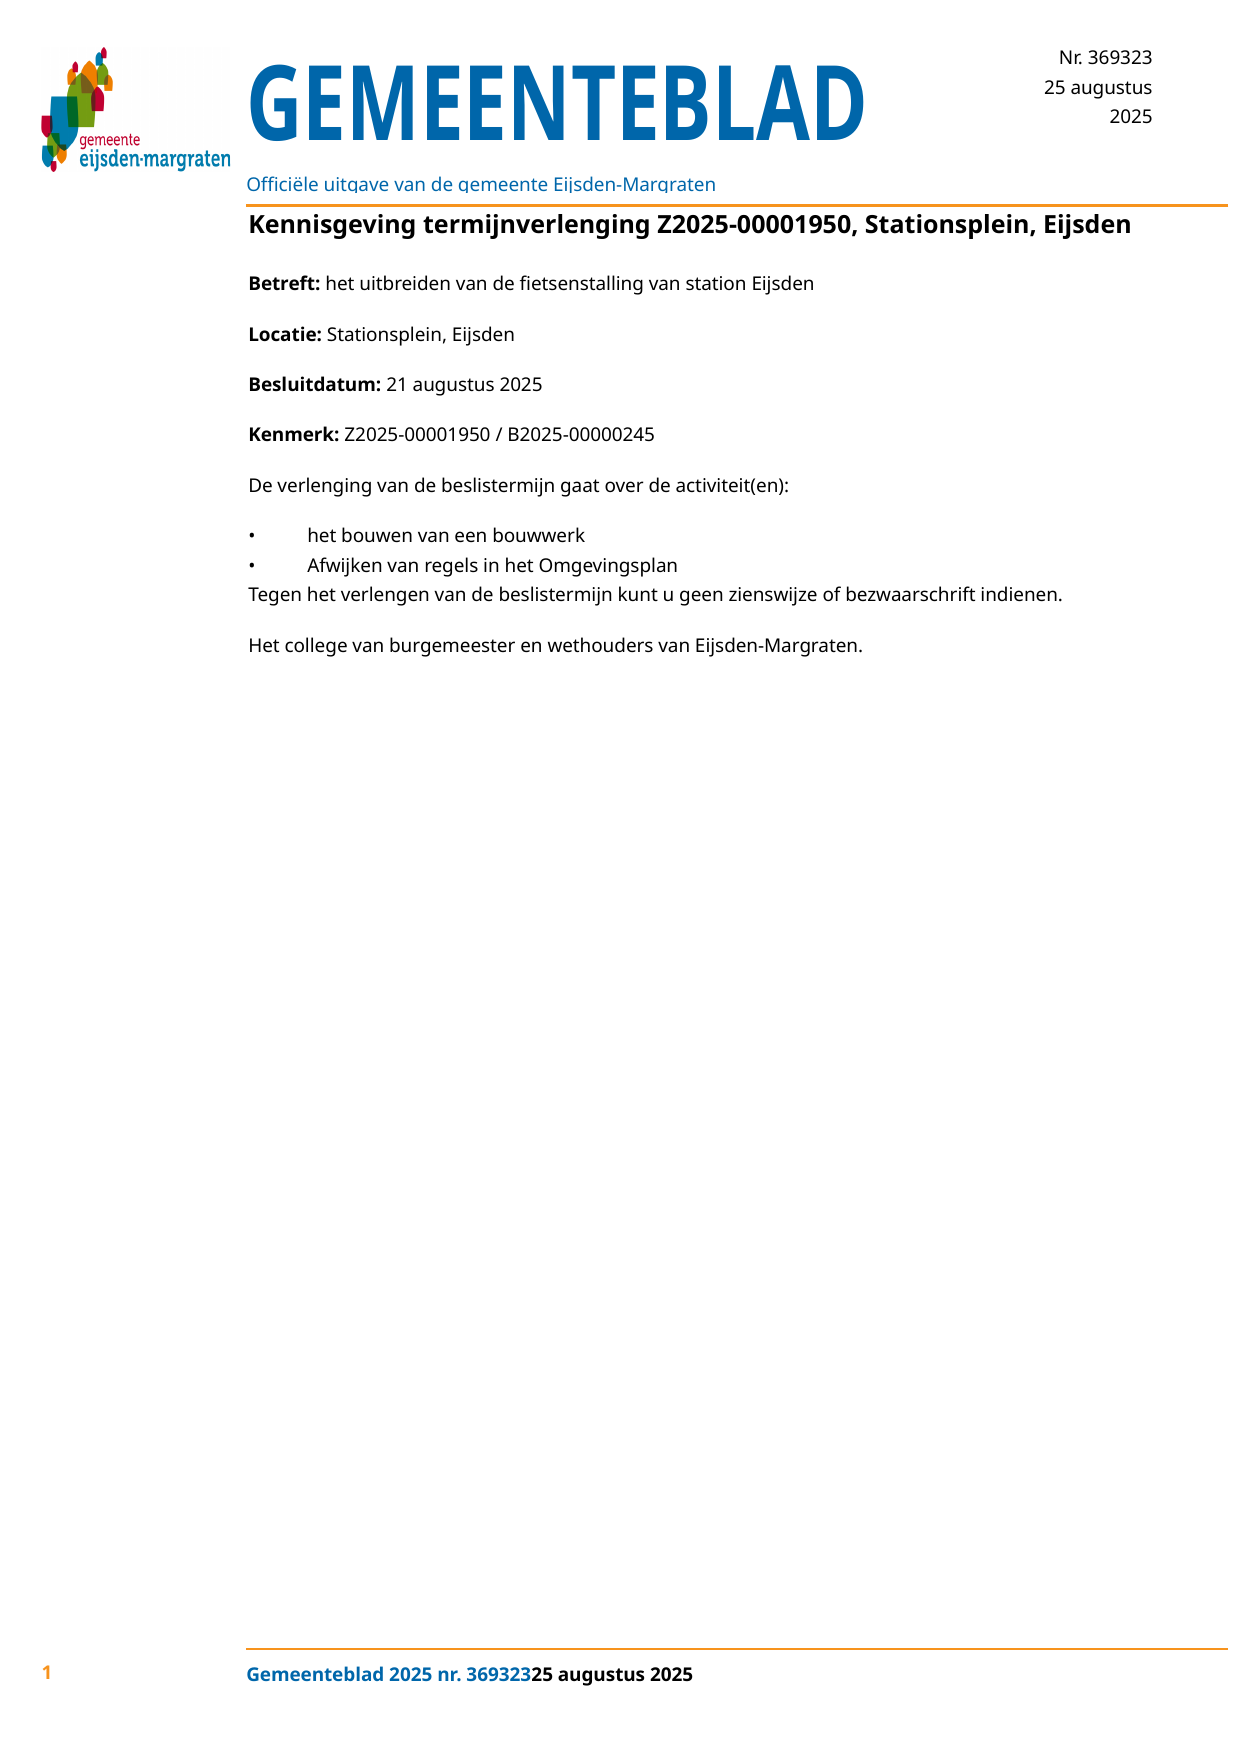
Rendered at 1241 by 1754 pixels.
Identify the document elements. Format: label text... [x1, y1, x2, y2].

text Betreft: het uitbreiden van de fietsenstalling van station Eijsden [248, 270, 1152, 296]
list Afwijken van regels in het Omgevingsplan [248, 552, 1152, 578]
list het bouwen van een bouwwerk [248, 522, 1152, 548]
picture [41, 47, 231, 172]
text Het college van burgemeester en wethouders van Eijsden-Margraten. [248, 632, 1152, 658]
text Locatie: Stationsplein, Eijsden [248, 321, 1152, 346]
text Kennisgeving termijnverlenging Z2025-00001950, Stationsplein, Eijsden [248, 207, 1152, 241]
text De verlenging van de beslistermijn gaat over de activiteit(en): [248, 472, 1152, 498]
text Kenmerk: Z2025-00001950 / B2025-00000245 [248, 422, 1152, 447]
text Besluitdatum: 21 augustus 2025 [248, 371, 1152, 397]
text Tegen het verlengen van de beslistermijn kunt u geen zienswijze of bezwaarschrift indienen. [248, 582, 1152, 607]
